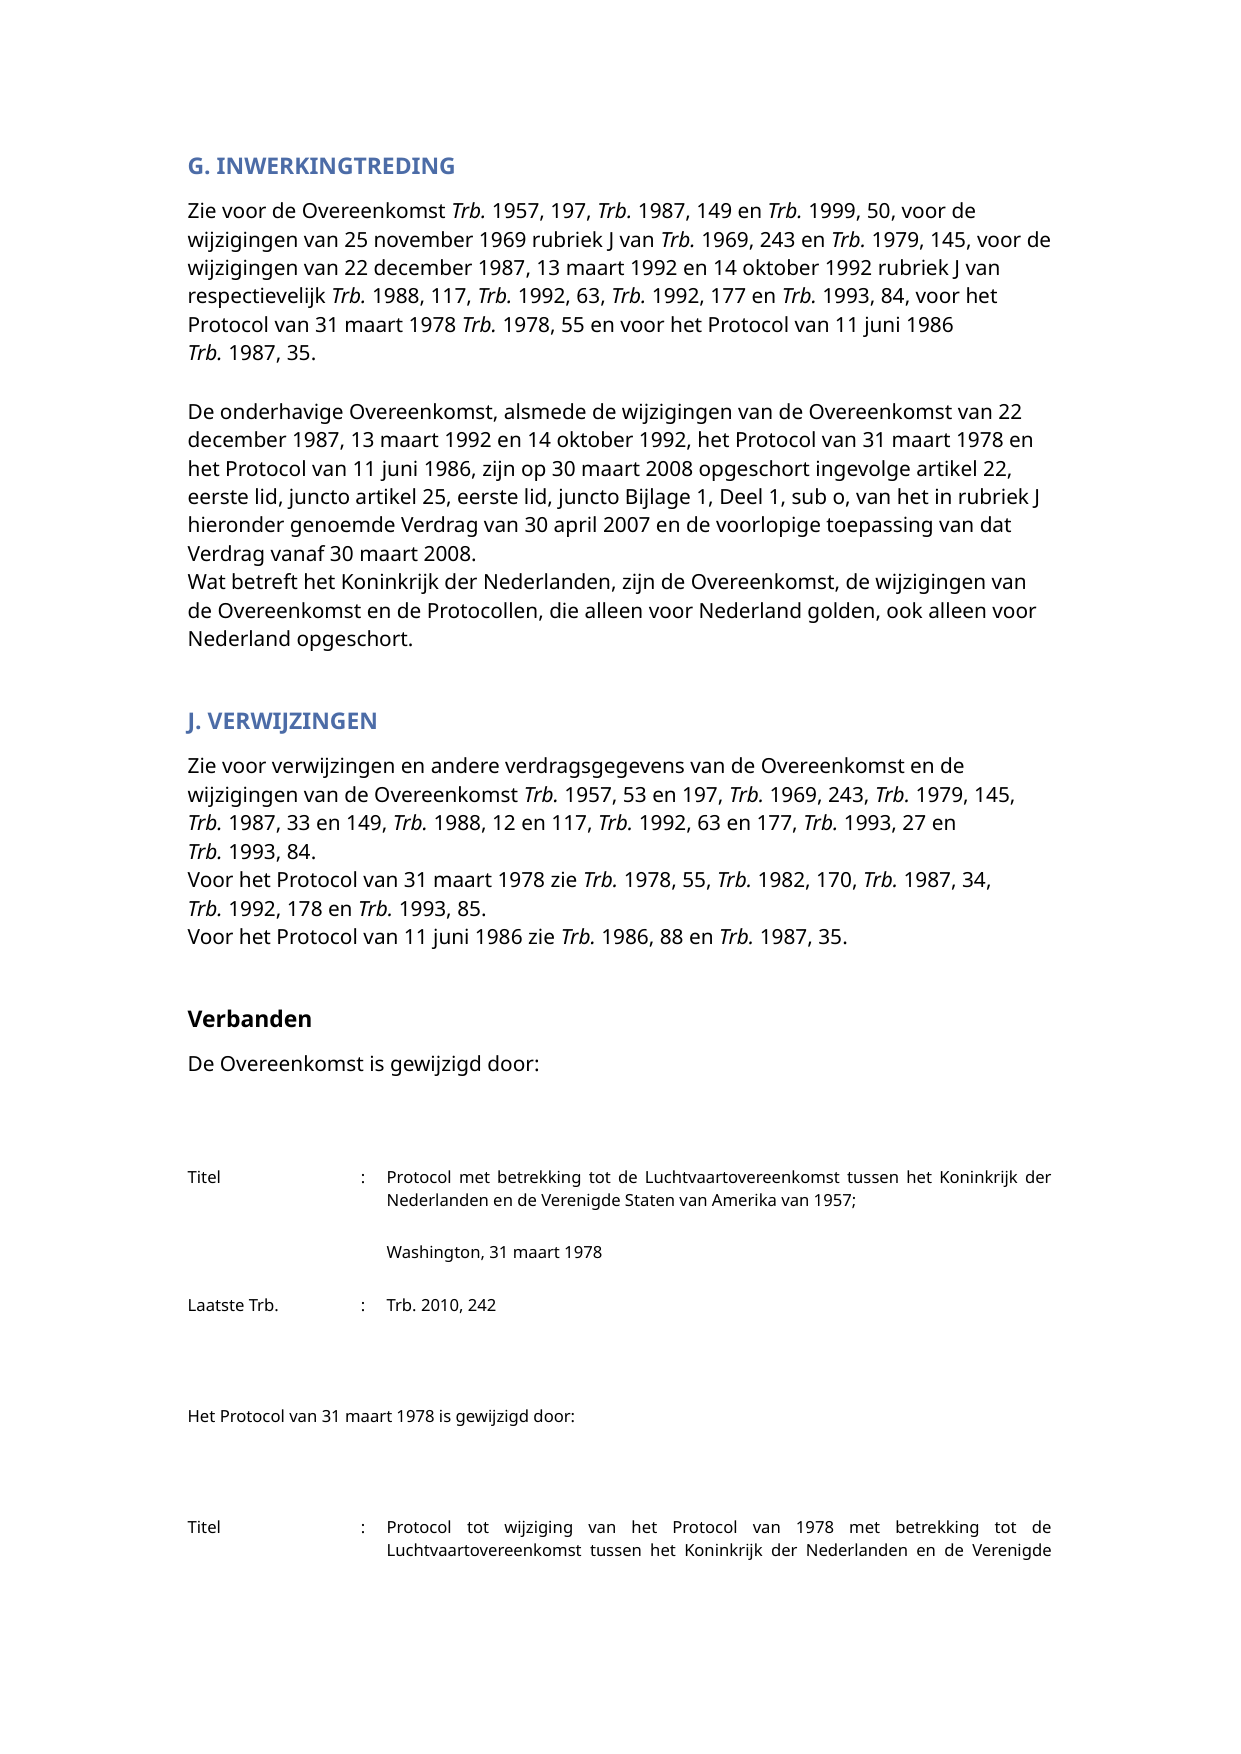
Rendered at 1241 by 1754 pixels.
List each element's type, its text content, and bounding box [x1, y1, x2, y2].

text Zie voor verwijzingen en andere verdragsgegevens van de Overeenkomst en de wijzigingen van de Overeenkomst Trb. 1957, 53 en 197, Trb. 1969, 243, Trb. 1979, 145, Trb. 1987, 33 en 149, Trb. 1988, 12 en 117, Trb. 1992, 63 en 177, Trb. 1993, 27 en Trb. 1993, 84. [187, 752, 1053, 865]
table_cell [188, 1458, 361, 1516]
table_cell Trb. 2010, 242 [386, 1294, 1053, 1347]
text Wat betreft het Koninkrijk der Nederlanden, zijn de Overeenkomst, de wijzigingen van de Overeenkomst en de Protocollen, die alleen voor Nederland golden, ook alleen voor Nederland opgeschort. [187, 567, 1053, 653]
table_cell [188, 1347, 361, 1405]
table_cell [361, 1458, 386, 1516]
table_cell [386, 1458, 1053, 1516]
table_cell Titel [188, 1516, 361, 1562]
text De onderhavige Overeenkomst, alsmede de wijzigingen van de Overeenkomst van 22 december 1987, 13 maart 1992 en 14 oktober 1992, het Protocol van 31 maart 1978 en het Protocol van 11 juni 1986, zijn op 30 maart 2008 opgeschort ingevolge artikel 22, eerste lid, juncto artikel 25, eerste lid, juncto Bijlage 1, Deel 1, sub o, van het in rubriek J hieronder genoemde Verdrag van 30 april 2007 en de voorlopige toepassing van dat Verdrag vanaf 30 maart 2008. [187, 397, 1053, 567]
subtitle G. INWERKINGTREDING [187, 150, 1053, 181]
table_cell [386, 1347, 1053, 1405]
table_cell Het Protocol van 31 maart 1978 is gewijzigd door: [188, 1405, 1053, 1458]
subtitle Verbanden [187, 1003, 1053, 1034]
table_cell Laatste Trb. [188, 1294, 361, 1347]
table_header : [361, 1166, 386, 1294]
text Voor het Protocol van 31 maart 1978 zie Trb. 1978, 55, Trb. 1982, 170, Trb. 1987, 34, Trb. 1992, 178 en Trb. 1993, 85. [187, 865, 1053, 922]
text Zie voor de Overeenkomst Trb. 1957, 197, Trb. 1987, 149 en Trb. 1999, 50, voor de wijzigingen van 25 november 1969 rubriek J van Trb. 1969, 243 en Trb. 1979, 145, voor de wijzigingen van 22 december 1987, 13 maart 1992 en 14 oktober 1992 rubriek J van respectievelijk Trb. 1988, 117, Trb. 1992, 63, Trb. 1992, 177 en Trb. 1993, 84, voor het Protocol van 31 maart 1978 Trb. 1978, 55 en voor het Protocol van 11 juni 1986 Trb. 1987, 35. [187, 196, 1053, 367]
subtitle J. VERWIJZINGEN [187, 705, 1053, 737]
text De Overeenkomst is gewijzigd door: [187, 1049, 1053, 1078]
table_cell [361, 1347, 386, 1405]
table_cell : [361, 1516, 386, 1562]
table_header Titel [188, 1166, 361, 1294]
table_cell Protocol tot wijziging van het Protocol van 1978 met betrekking tot de Luchtvaartovereenkomst tussen het Koninkrijk der Nederlanden en de Verenigde [386, 1516, 1053, 1562]
table_cell : [361, 1294, 386, 1347]
text Voor het Protocol van 11 juni 1986 zie Trb. 1986, 88 en Trb. 1987, 35. [187, 922, 1053, 951]
table_header Protocol met betrekking tot de Luchtvaartovereenkomst tussen het Koninkrijk der Nederlanden en de Verenigde Staten van Amerika van 1957; Washington, 31 maart 1978 [386, 1166, 1053, 1294]
